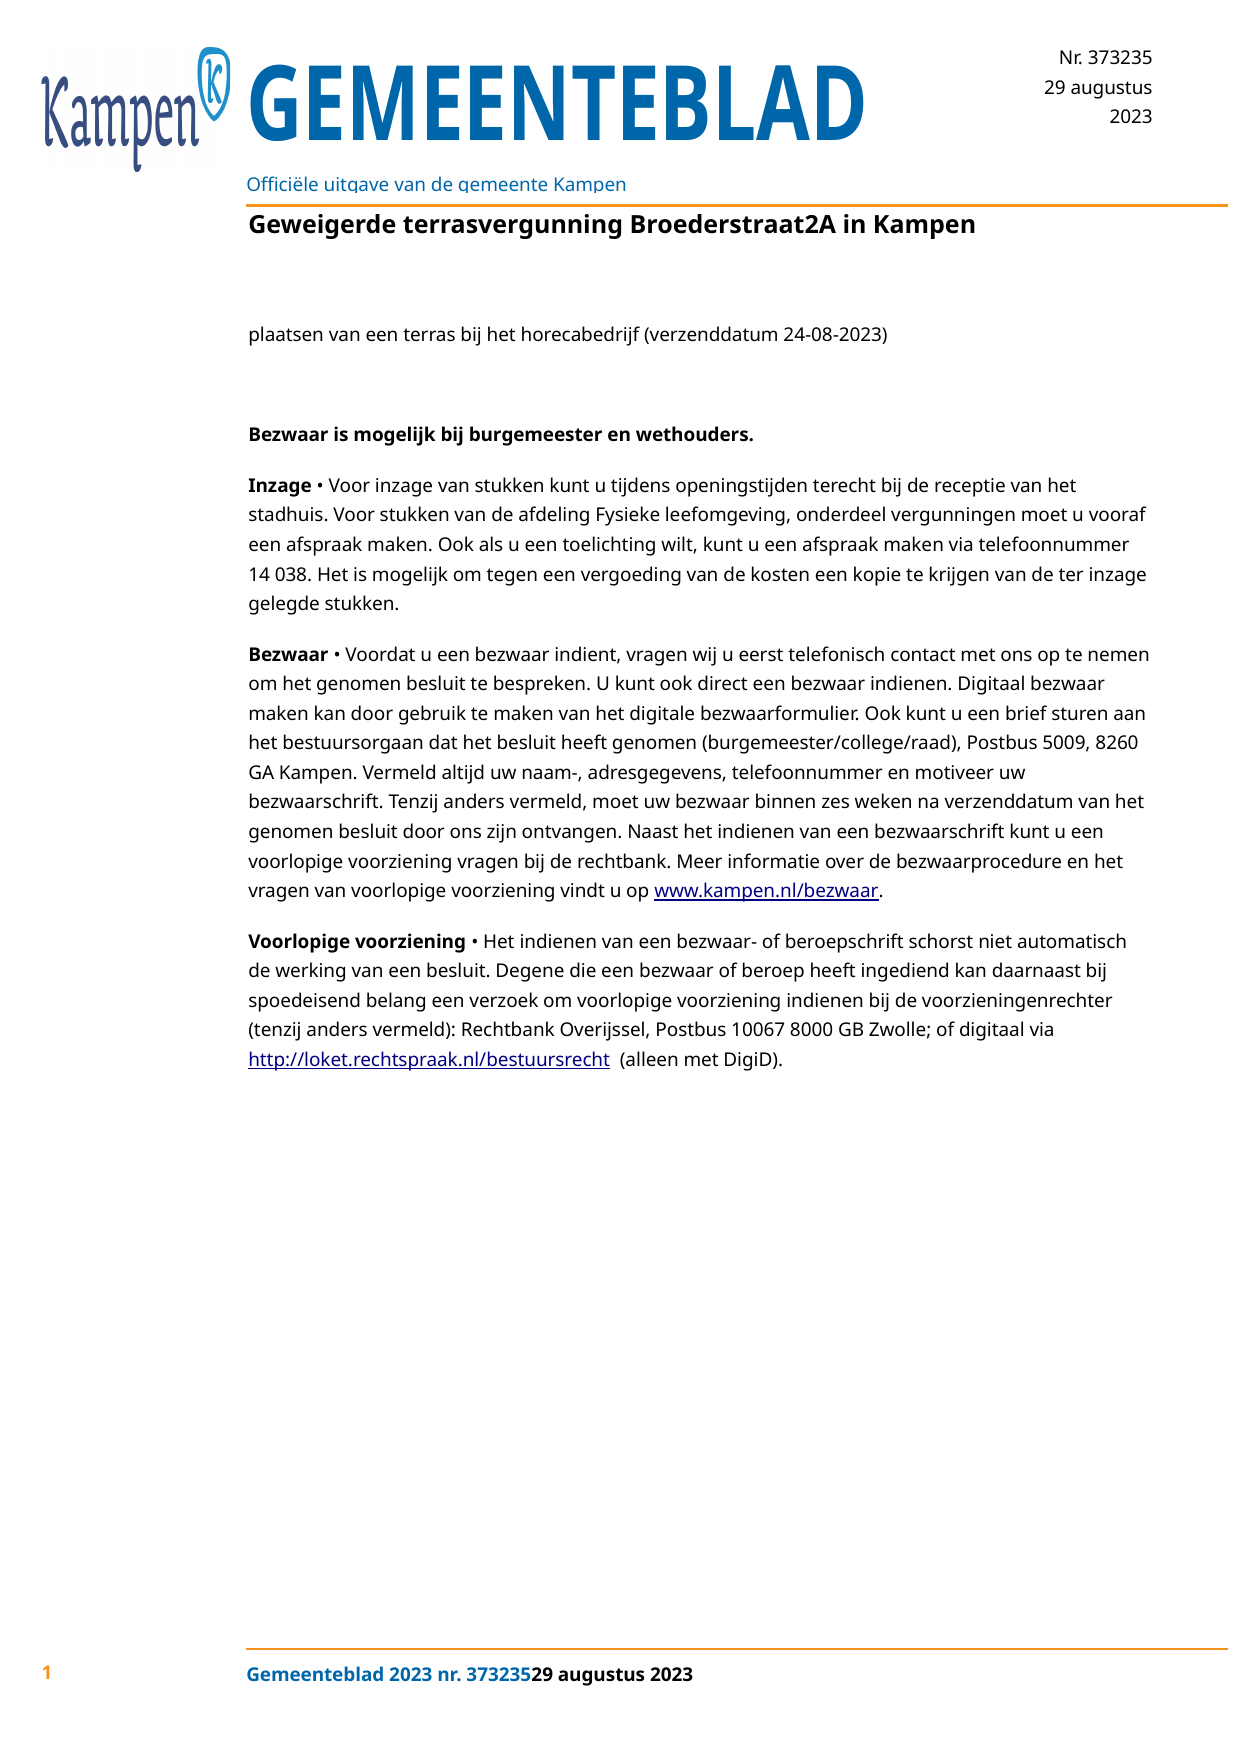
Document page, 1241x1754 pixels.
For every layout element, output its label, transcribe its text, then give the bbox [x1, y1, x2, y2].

text Bezwaar • Voordat u een bezwaar indient, vragen wij u eerst telefonisch contact met ons op te nemen om het genomen besluit te bespreken. U kunt ook direct een bezwaar indienen. Digitaal bezwaar maken kan door gebruik te maken van het digitale bezwaarformulier. Ook kunt u een brief sturen aan het bestuursorgaan dat het besluit heeft genomen (burgemeester/college/raad), Postbus 5009, 8260 GA Kampen. Vermeld altijd uw naam-, adresgegevens, telefoonnummer en motiveer uw bezwaarschrift. Tenzij anders vermeld, moet uw bezwaar binnen zes weken na verzenddatum van het genomen besluit door ons zijn ontvangen. Naast het indienen van een bezwaarschrift kunt u een voorlopige voorziening vragen bij de rechtbank. Meer informatie over de bezwaarprocedure en het vragen van voorlopige voorziening vindt u op www.kampen.nl/bezwaar. [248, 641, 1152, 903]
picture [41, 47, 231, 172]
text Geweigerde terrasvergunning Broederstraat2A in Kampen [248, 207, 1152, 241]
text Inzage • Voor inzage van stukken kunt u tijdens openingstijden terecht bij de receptie van het stadhuis. Voor stukken van de afdeling Fysieke leefomgeving, onderdeel vergunningen moet u vooraf een afspraak maken. Ook als u een toelichting wilt, kunt u een afspraak maken via telefoonnummer 14 038. Het is mogelijk om tegen een vergoeding van de kosten een kopie te krijgen van de ter inzage gelegde stukken. [248, 472, 1152, 616]
text plaatsen van een terras bij het horecabedrijf (verzenddatum 24-08-2023) [248, 321, 1152, 346]
text Voorlopige voorziening • Het indienen van een bezwaar- of beroepschrift schorst niet automatisch de werking van een besluit. Degene die een bezwaar of beroep heeft ingediend kan daarnaast bij spoedeisend belang een verzoek om voorlopige voorziening indienen bij de voorzieningenrechter (tenzij anders vermeld): Rechtbank Overijssel, Postbus 10067 8000 GB Zwolle; of digitaal via http://loket.rechtspraak.nl/bestuursrecht (alleen met DigiD). [248, 928, 1152, 1072]
text Bezwaar is mogelijk bij burgemeester en wethouders. [248, 422, 1152, 447]
